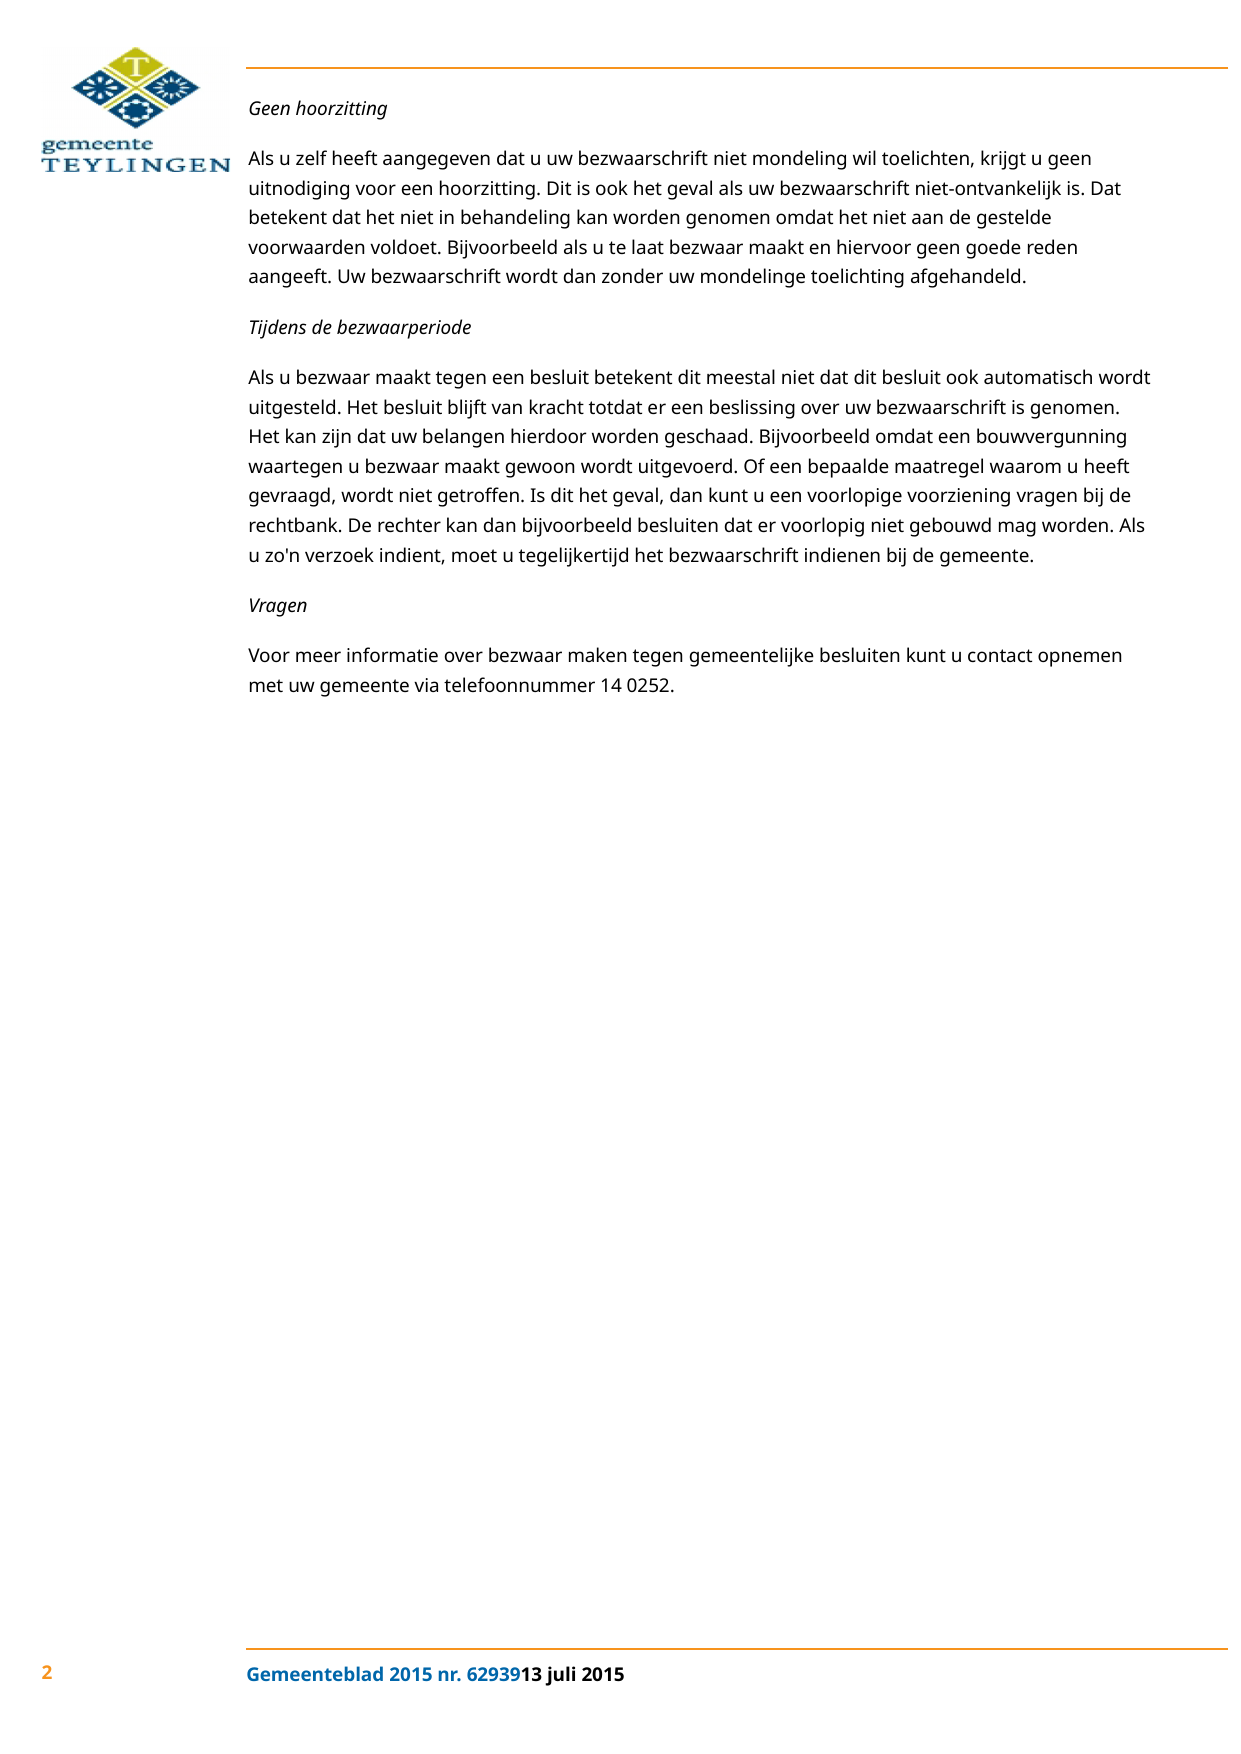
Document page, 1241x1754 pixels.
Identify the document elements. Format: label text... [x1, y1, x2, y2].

text Geen hoorzitting [248, 95, 1152, 121]
text Vragen [248, 592, 1152, 618]
text Tijdens de bezwaarperiode [248, 314, 1152, 340]
text Voor meer informatie over bezwaar maken tegen gemeentelijke besluiten kunt u contact opnemen met uw gemeente via telefoonnummer 14 0252. [248, 643, 1152, 698]
text Als u zelf heeft aangegeven dat u uw bezwaarschrift niet mondeling wil toelichten, krijgt u geen uitnodiging voor een hoorzitting. Dit is ook het geval als uw bezwaarschrift niet-ontvankelijk is. Dat betekent dat het niet in behandeling kan worden genomen omdat het niet aan de gestelde voorwaarden voldoet. Bijvoorbeeld als u te laat bezwaar maakt en hiervoor geen goede reden aangeeft. Uw bezwaarschrift wordt dan zonder uw mondelinge toelichting afgehandeld. [248, 145, 1152, 289]
picture [41, 47, 231, 172]
text Als u bezwaar maakt tegen een besluit betekent dit meestal niet dat dit besluit ook automatisch wordt uitgesteld. Het besluit blijft van kracht totdat er een beslissing over uw bezwaarschrift is genomen. Het kan zijn dat uw belangen hierdoor worden geschaad. Bijvoorbeeld omdat een bouwvergunning waartegen u bezwaar maakt gewoon wordt uitgevoerd. Of een bepaalde maatregel waarom u heeft gevraagd, wordt niet getroffen. Is dit het geval, dan kunt u een voorlopige voorziening vragen bij de rechtbank. De rechter kan dan bijvoorbeeld besluiten dat er voorlopig niet gebouwd mag worden. Als u zo'n verzoek indient, moet u tegelijkertijd het bezwaarschrift indienen bij de gemeente. [248, 364, 1152, 568]
